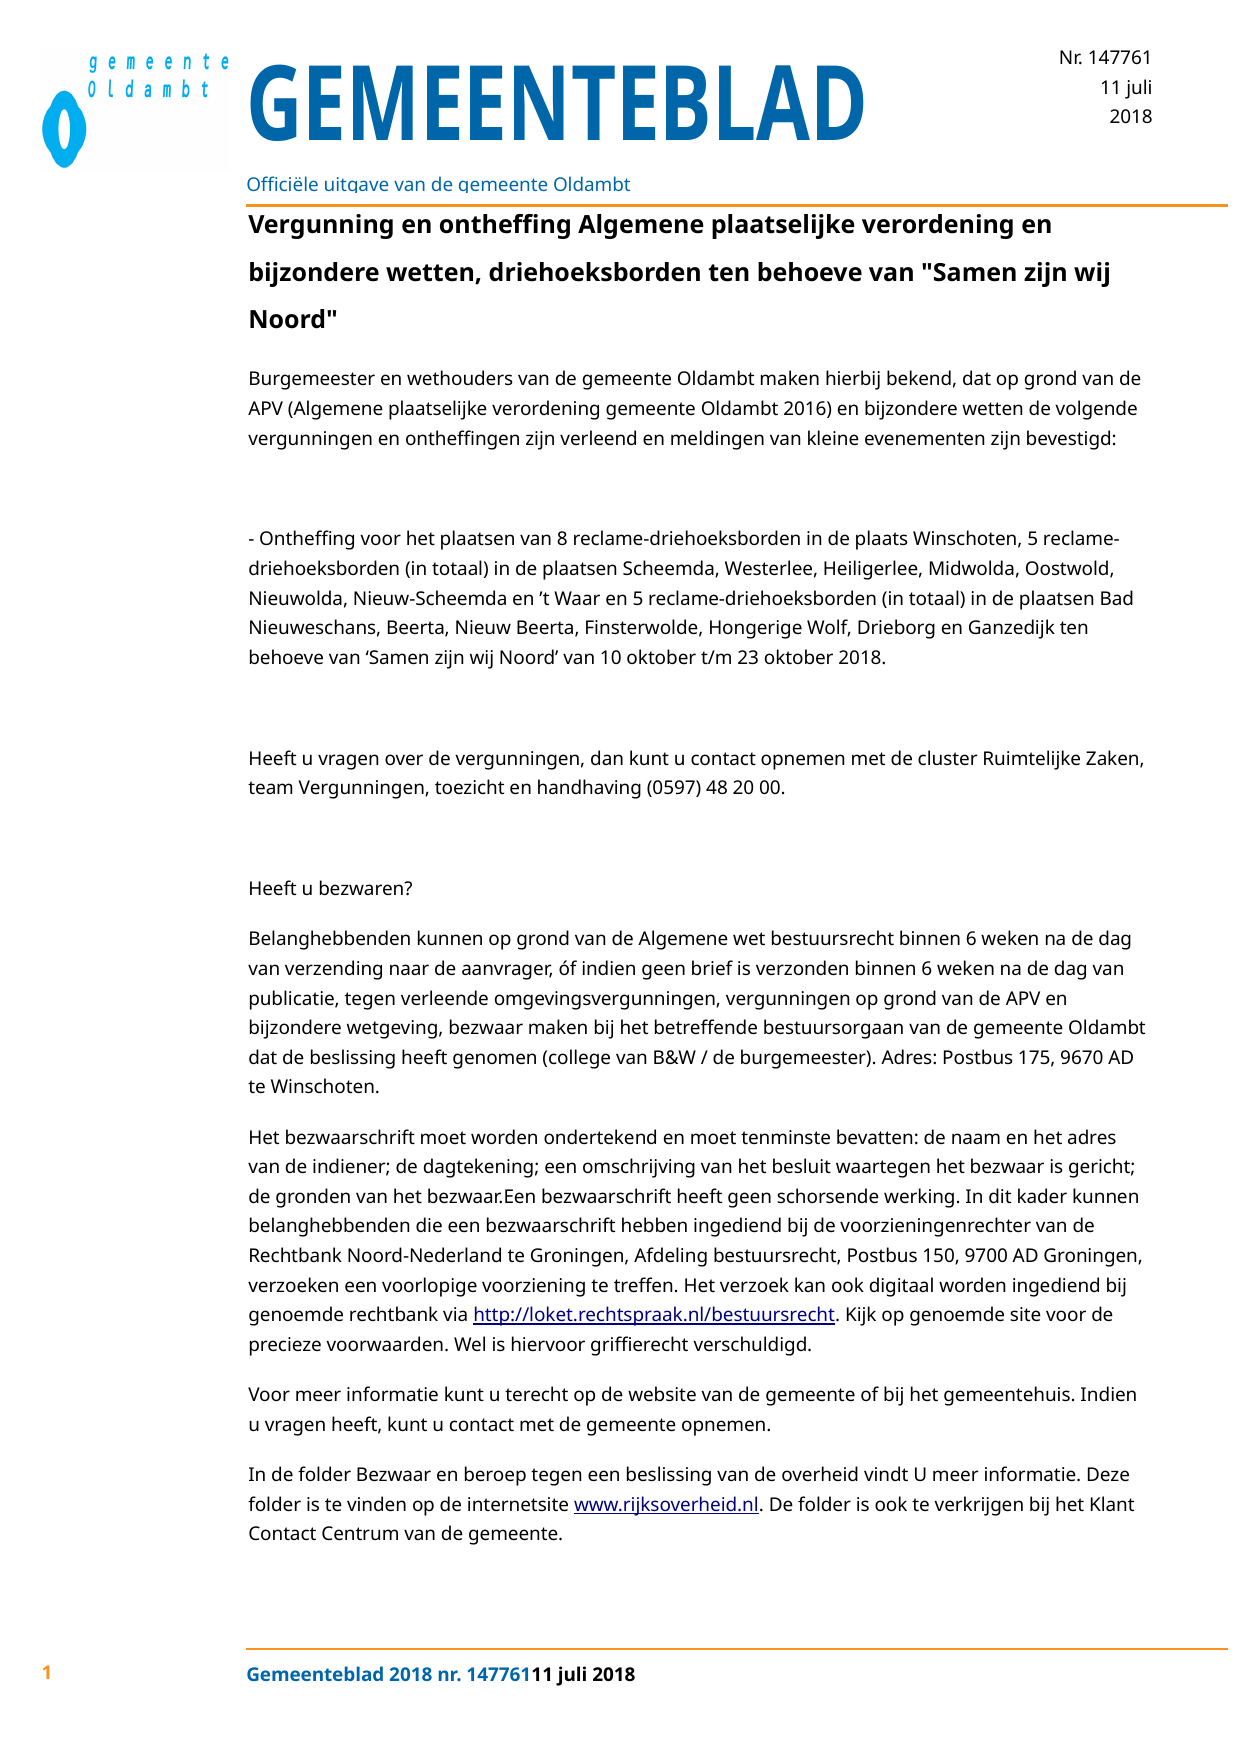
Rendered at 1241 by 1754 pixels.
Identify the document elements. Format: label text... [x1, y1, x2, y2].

text Heeft u vragen over de vergunningen, dan kunt u contact opnemen met de cluster Ruimtelijke Zaken, team Vergunningen, toezicht en handhaving (0597) 48 20 00. [248, 745, 1152, 800]
text Burgemeester en wethouders van de gemeente Oldambt maken hierbij bekend, dat op grond van de APV (Algemene plaatselijke verordening gemeente Oldambt 2016) en bijzondere wetten de volgende vergunningen en ontheffingen zijn verleend en meldingen van kleine evenementen zijn bevestigd: [248, 366, 1152, 450]
text Het bezwaarschrift moet worden ondertekend en moet tenminste bevatten: de naam en het adres van de indiener; de dagtekening; een omschrijving van het besluit waartegen het bezwaar is gericht; de gronden van het bezwaar.Een bezwaarschrift heeft geen schorsende werking. In dit kader kunnen belanghebbenden die een bezwaarschrift hebben ingediend bij de voorzieningenrechter van de Rechtbank Noord-Nederland te Groningen, Afdeling bestuursrecht, Postbus 150, 9700 AD Groningen, verzoeken een voorlopige voorziening te treffen. Het verzoek kan ook digitaal worden ingediend bij genoemde rechtbank via http://loket.rechtspraak.nl/bestuursrecht. Kijk op genoemde site voor de precieze voorwaarden. Wel is hiervoor griffierecht verschuldigd. [248, 1124, 1152, 1357]
text Vergunning en ontheffing Algemene plaatselijke verordening en bijzondere wetten, driehoeksborden ten behoeve van "Samen zijn wij Noord" [248, 207, 1152, 336]
text Heeft u bezwaren? [248, 875, 1152, 901]
text - Ontheffing voor het plaatsen van 8 reclame-driehoeksborden in de plaats Winschoten, 5 reclame-driehoeksborden (in totaal) in de plaatsen Scheemda, Westerlee, Heiligerlee, Midwolda, Oostwold, Nieuwolda, Nieuw-Scheemda en ’t Waar en 5 reclame-driehoeksborden (in totaal) in de plaatsen Bad Nieuweschans, Beerta, Nieuw Beerta, Finsterwolde, Hongerige Wolf, Drieborg en Ganzedijk ten behoeve van ‘Samen zijn wij Noord’ van 10 oktober t/m 23 oktober 2018. [248, 526, 1152, 669]
text In de folder Bezwaar en beroep tegen een beslissing van de overheid vindt U meer informatie. Deze folder is te vinden op de internetsite www.rijksoverheid.nl. De folder is ook te verkrijgen bij het Klant Contact Centrum van de gemeente. [248, 1461, 1152, 1546]
text Belanghebbenden kunnen op grond van de Algemene wet bestuursrecht binnen 6 weken na de dag van verzending naar de aanvrager, óf indien geen brief is verzonden binnen 6 weken na de dag van publicatie, tegen verleende omgevingsvergunningen, vergunningen op grond van de APV en bijzondere wetgeving, bezwaar maken bij het betreffende bestuursorgaan van de gemeente Oldambt dat de beslissing heeft genomen (college van B&W / de burgemeester). Adres: Postbus 175, 9670 AD te Winschoten. [248, 926, 1152, 1099]
text Voor meer informatie kunt u terecht op de website van de gemeente of bij het gemeentehuis. Indien u vragen heeft, kunt u contact met de gemeente opnemen. [248, 1381, 1152, 1437]
picture [41, 47, 231, 172]
